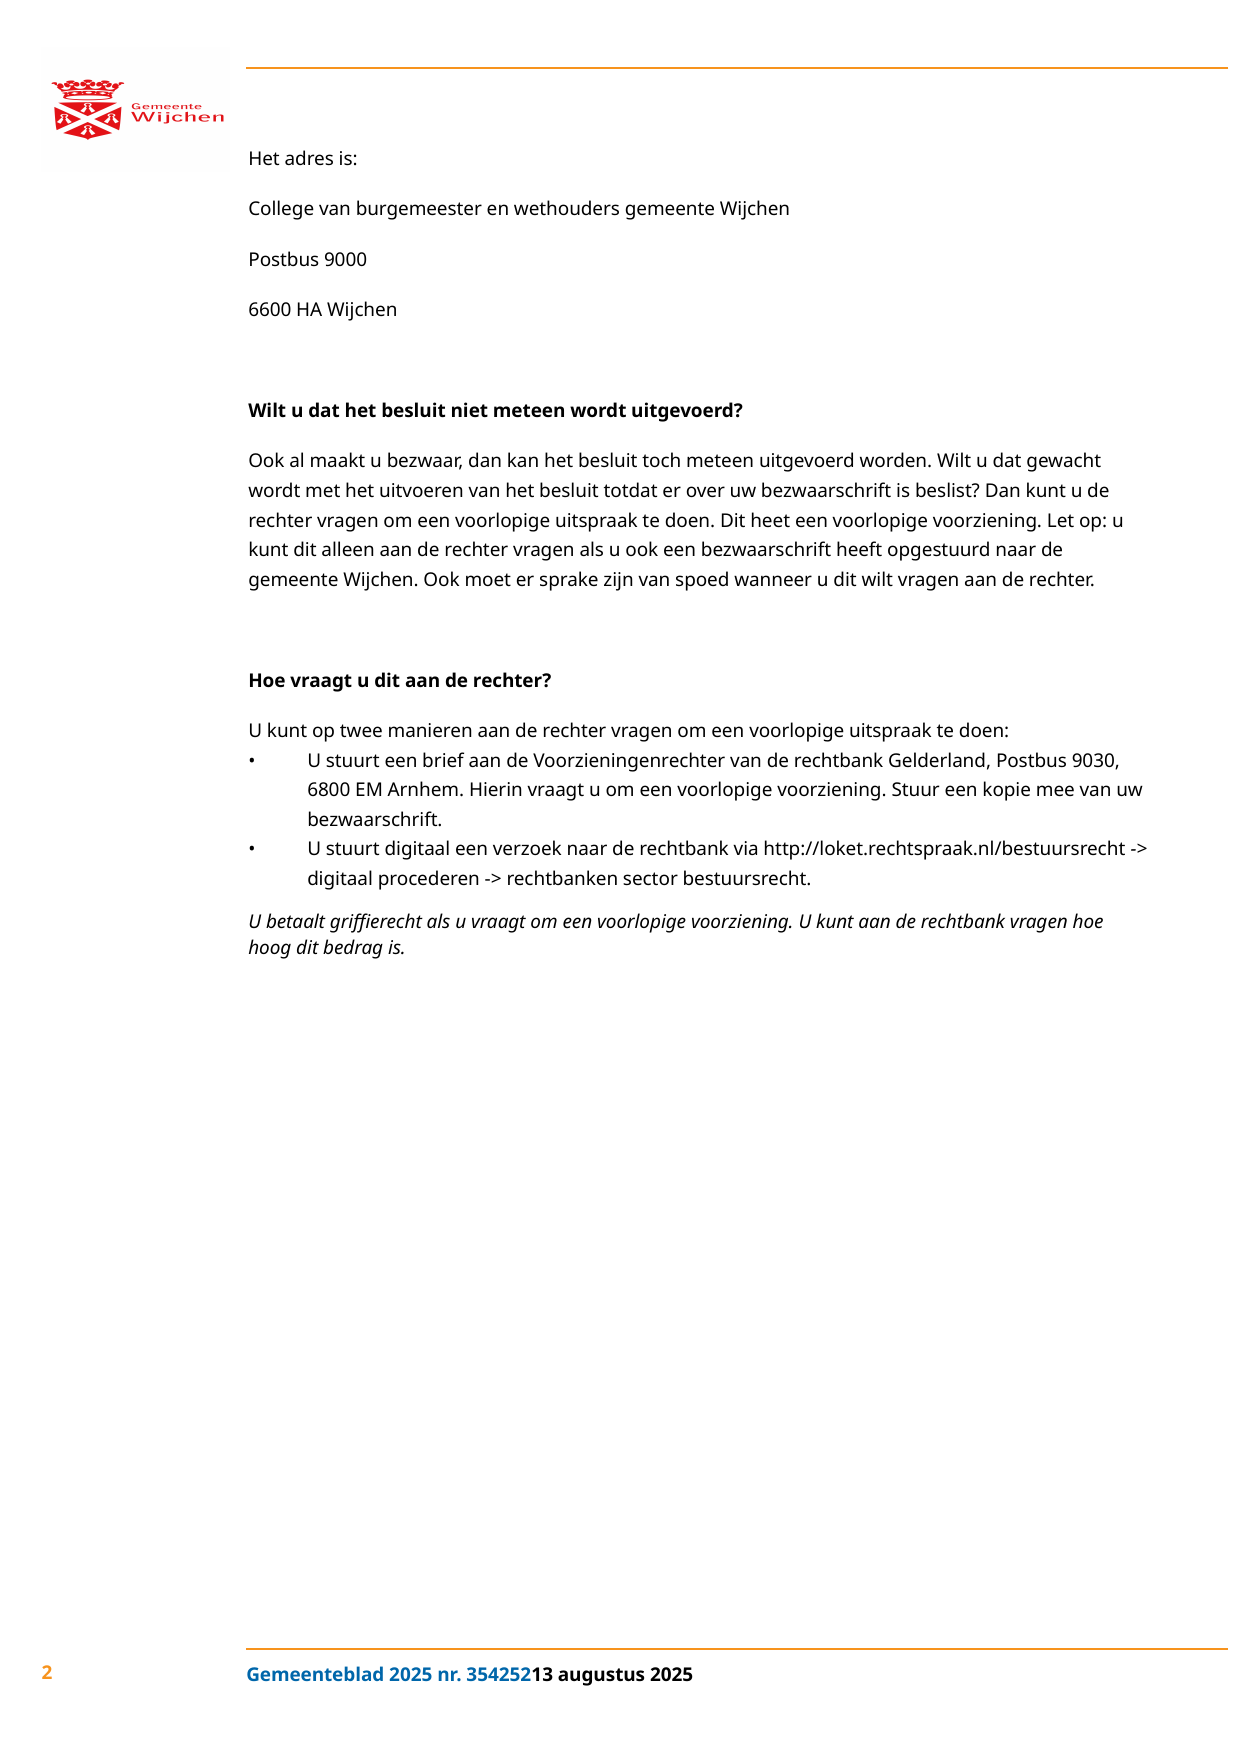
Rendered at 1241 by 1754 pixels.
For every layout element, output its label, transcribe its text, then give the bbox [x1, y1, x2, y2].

text 6600 HA Wijchen [248, 296, 1152, 322]
text U betaalt griffierecht als u vraagt om een voorlopige voorziening. U kunt aan de rechtbank vragen hoe hoog dit bedrag is. [248, 908, 1152, 960]
text Postbus 9000 [248, 246, 1152, 272]
list U stuurt digitaal een verzoek naar de rechtbank via http://loket.rechtspraak.nl/bestuursrecht -> digitaal procederen -> rechtbanken sector bestuursrecht. [248, 836, 1152, 891]
text Hoe vraagt u dit aan de rechter? [248, 667, 1152, 693]
picture [41, 47, 231, 172]
text U kunt op twee manieren aan de rechter vragen om een voorlopige uitspraak te doen: [248, 717, 1152, 743]
text Wilt u dat het besluit niet meteen wordt uitgevoerd? [248, 397, 1152, 423]
list U stuurt een brief aan de Voorzieningenrechter van de rechtbank Gelderland, Postbus 9030, 6800 EM Arnhem. Hierin vraagt u om een voorlopige voorziening. Stuur een kopie mee van uw bezwaarschrift. [248, 747, 1152, 832]
text Het adres is: [248, 145, 1152, 171]
text College van burgemeester en wethouders gemeente Wijchen [248, 196, 1152, 221]
text Ook al maakt u bezwaar, dan kan het besluit toch meteen uitgevoerd worden. Wilt u dat gewacht wordt met het uitvoeren van het besluit totdat er over uw bezwaarschrift is beslist? Dan kunt u de rechter vragen om een voorlopige uitspraak te doen. Dit heet een voorlopige voorziening. Let op: u kunt dit alleen aan de rechter vragen als u ook een bezwaarschrift heeft opgestuurd naar de gemeente Wijchen. Ook moet er sprake zijn van spoed wanneer u dit wilt vragen aan de rechter. [248, 448, 1152, 592]
